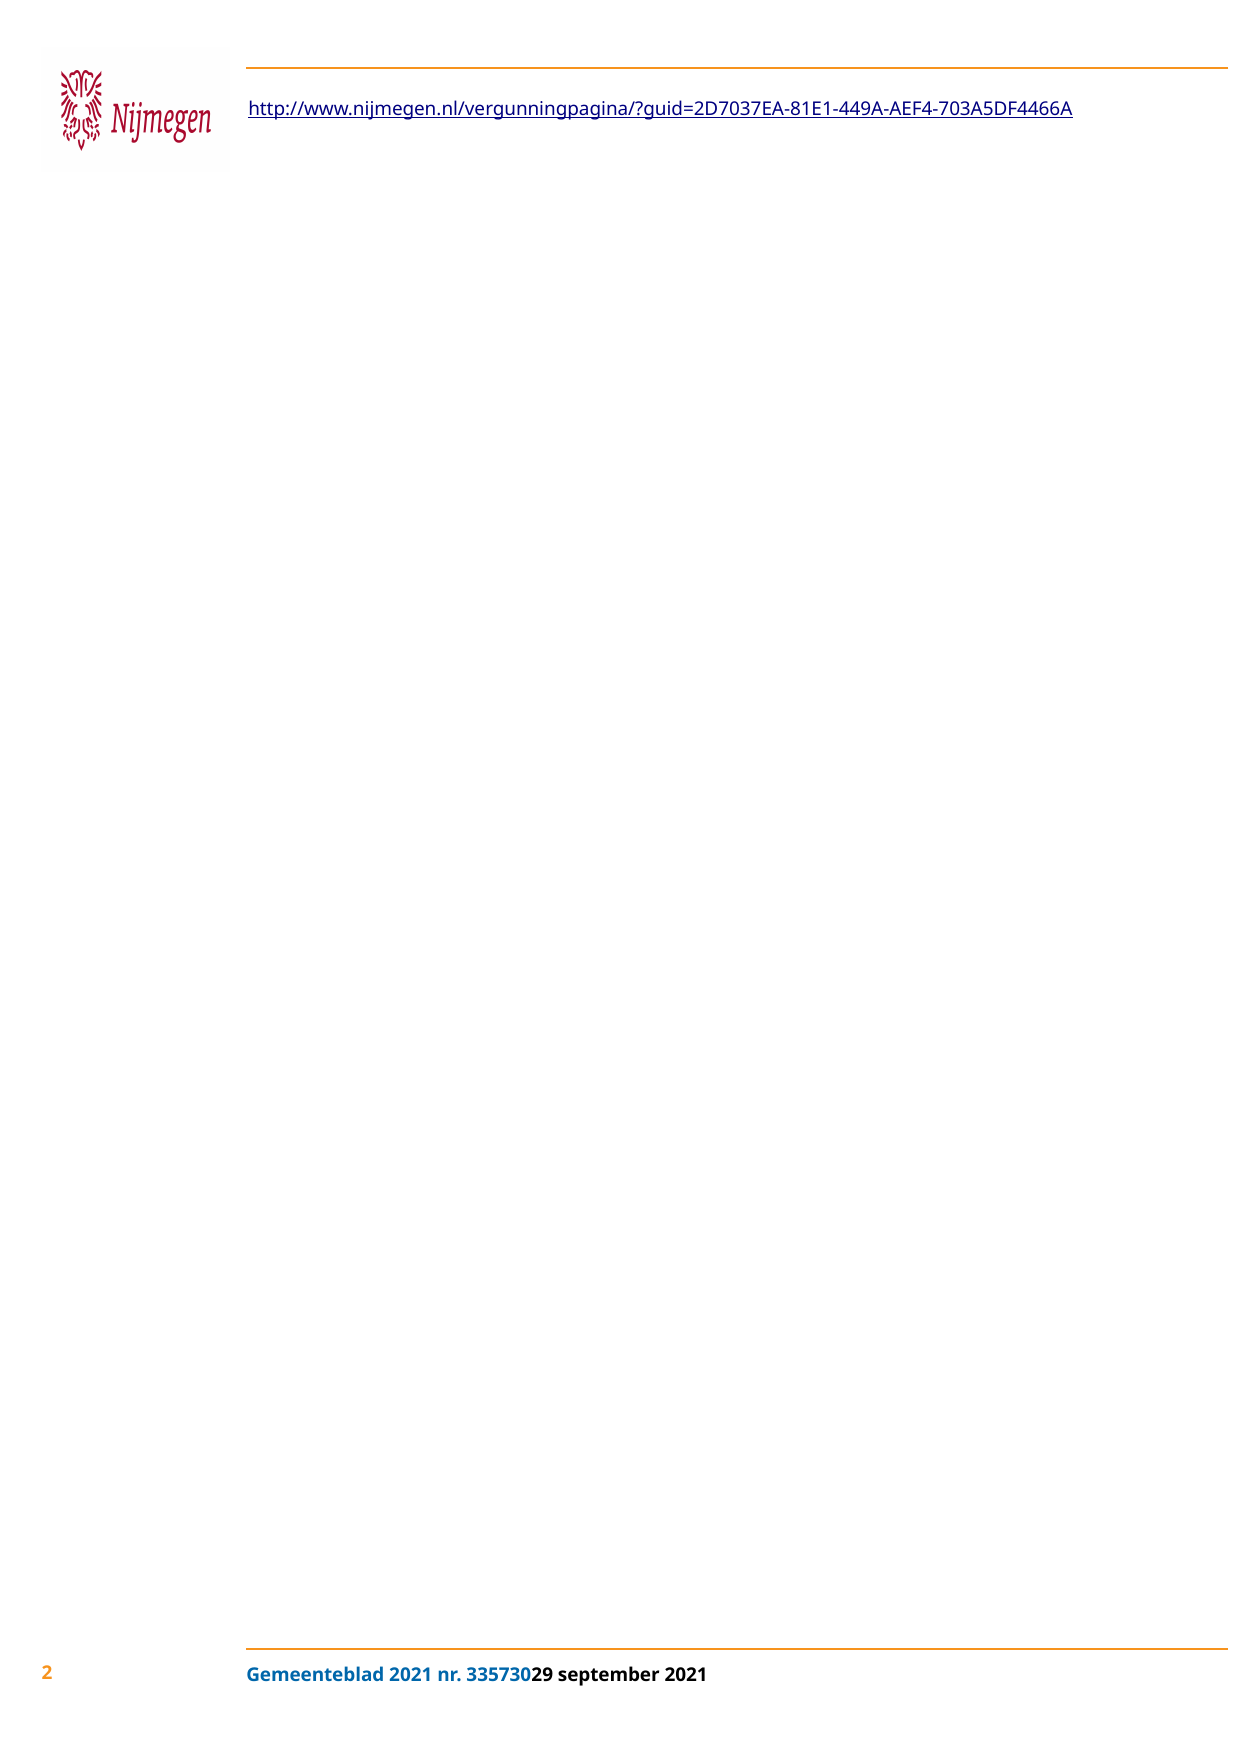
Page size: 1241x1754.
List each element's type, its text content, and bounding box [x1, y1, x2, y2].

picture [41, 47, 231, 172]
text http://www.nijmegen.nl/vergunningpagina/?guid=2D7037EA-81E1-449A-AEF4-703A5DF4466A [248, 95, 1152, 121]
